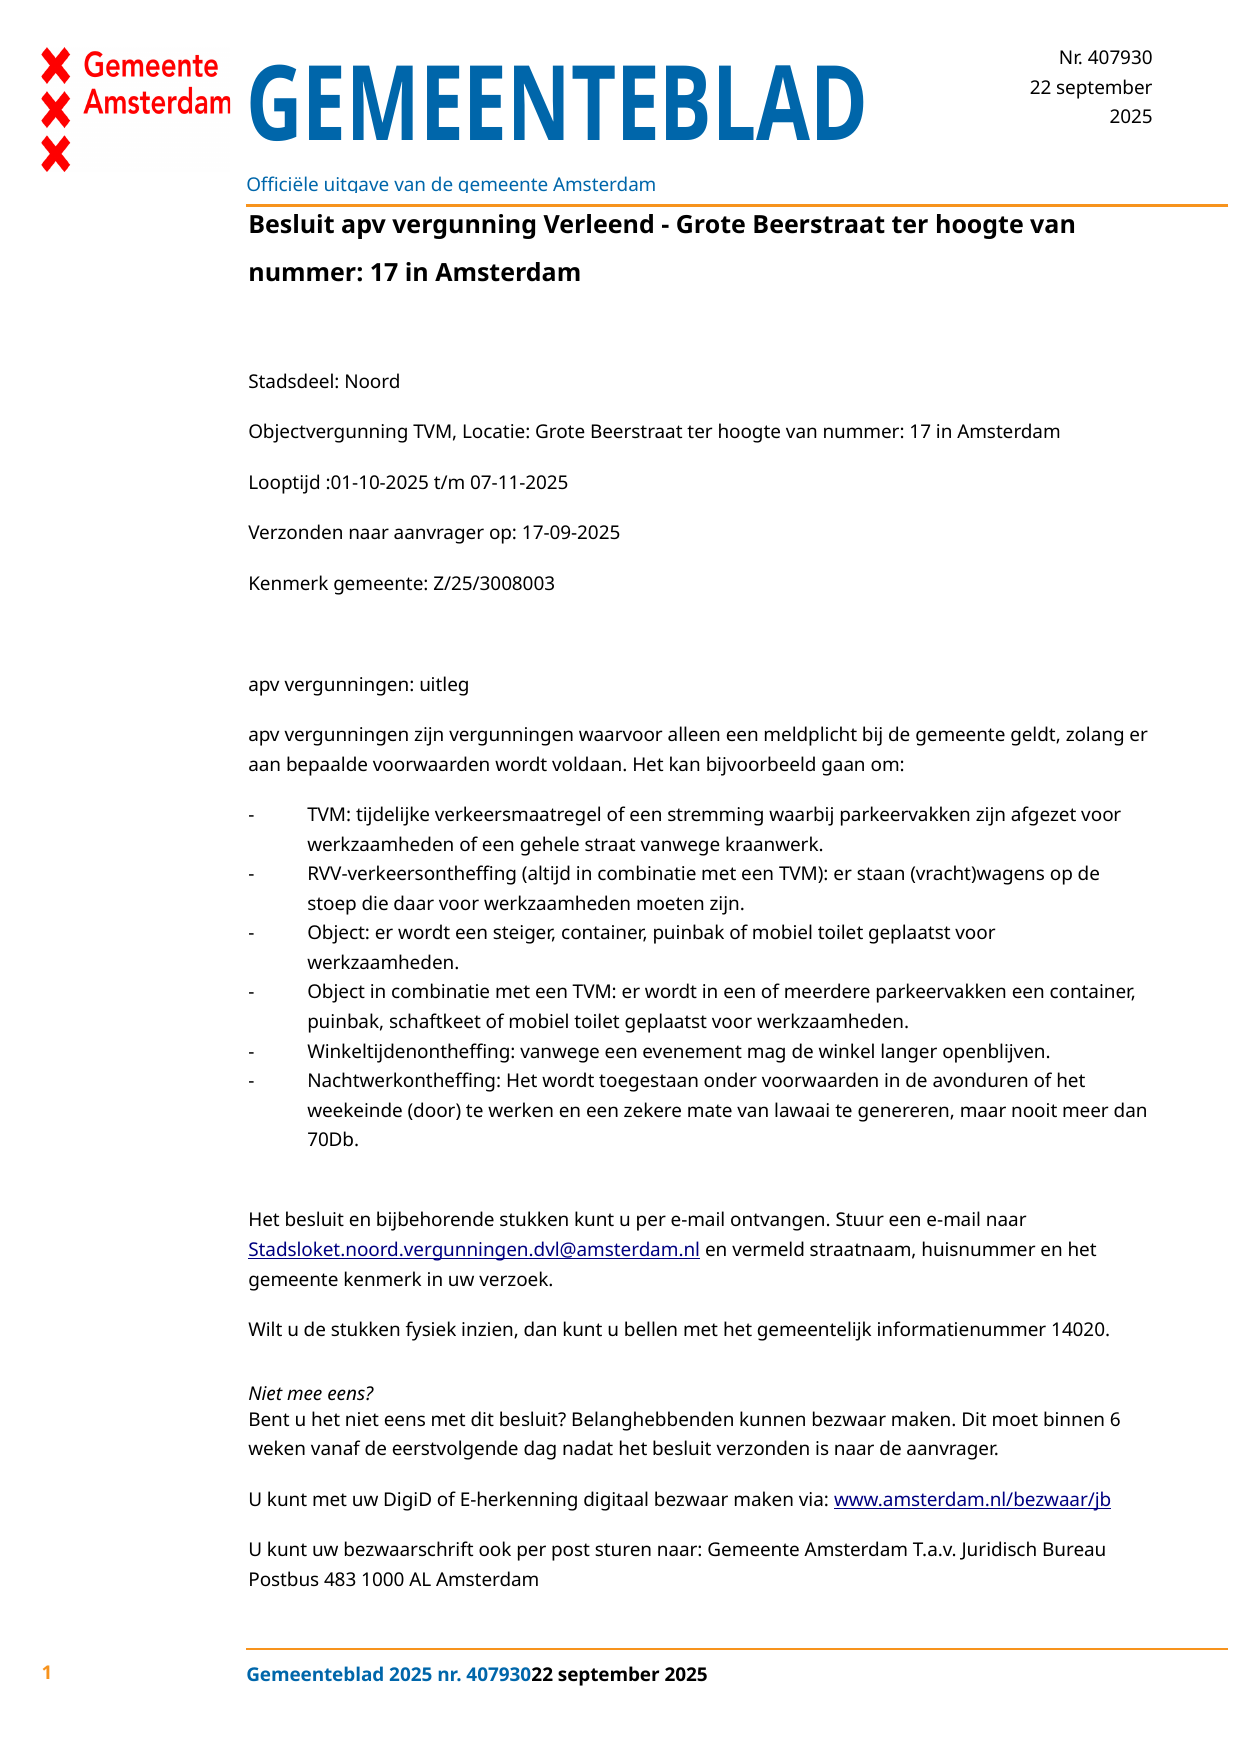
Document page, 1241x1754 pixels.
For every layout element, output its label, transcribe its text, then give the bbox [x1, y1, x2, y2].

text Looptijd :01-10-2025 t/m 07-11-2025 [248, 469, 1152, 495]
text Bent u het niet eens met dit besluit? Belanghebbenden kunnen bezwaar maken. Dit moet binnen 6 weken vanaf de eerstvolgende dag nadat het besluit verzonden is naar de aanvrager. [248, 1406, 1152, 1461]
text Besluit apv vergunning Verleend - Grote Beerstraat ter hoogte van nummer: 17 in Amsterdam [248, 207, 1152, 288]
list RVV-verkeersontheffing (altijd in combinatie met een TVM): er staan (vracht)wagens op de stoep die daar voor werkzaamheden moeten zijn. [248, 860, 1152, 916]
text Niet mee eens? [248, 1380, 1152, 1406]
text apv vergunningen: uitleg [248, 671, 1152, 697]
text U kunt uw bezwaarschrift ook per post sturen naar: Gemeente Amsterdam T.a.v. Juridisch Bureau Postbus 483 1000 AL Amsterdam [248, 1536, 1152, 1592]
list Nachtwerkontheffing: Het wordt toegestaan onder voorwaarden in de avonduren of het weekeinde (door) te werken en een zekere mate van lawaai te genereren, maar nooit meer dan 70Db. [248, 1067, 1152, 1152]
text apv vergunningen zijn vergunningen waarvoor alleen een meldplicht bij de gemeente geldt, zolang er aan bepaalde voorwaarden wordt voldaan. Het kan bijvoorbeeld gaan om: [248, 721, 1152, 777]
text Stadsdeel: Noord [248, 368, 1152, 394]
text U kunt met uw DigiD of E-herkenning digitaal bezwaar maken via: www.amsterdam.nl/bezwaar/jb [248, 1486, 1152, 1512]
list Object: er wordt een steiger, container, puinbak of mobiel toilet geplaatst voor werkzaamheden. [248, 919, 1152, 975]
text Kenmerk gemeente: Z/25/3008003 [248, 570, 1152, 596]
text Verzonden naar aanvrager op: 17-09-2025 [248, 519, 1152, 545]
text Objectvergunning TVM, Locatie: Grote Beerstraat ter hoogte van nummer: 17 in Amsterdam [248, 419, 1152, 444]
picture [41, 47, 231, 172]
list Winkeltijdenontheffing: vanwege een evenement mag de winkel langer openblijven. [248, 1038, 1152, 1064]
list TVM: tijdelijke verkeersmaatregel of een stremming waarbij parkeervakken zijn afgezet voor werkzaamheden of een gehele straat vanwege kraanwerk. [248, 801, 1152, 857]
text Wilt u de stukken fysiek inzien, dan kunt u bellen met het gemeentelijk informatienummer 14020. [248, 1316, 1152, 1342]
text Het besluit en bijbehorende stukken kunt u per e-mail ontvangen. Stuur een e-mail naar Stadsloket.noord.vergunningen.dvl@amsterdam.nl en vermeld straatnaam, huisnummer en het gemeente kenmerk in uw verzoek. [248, 1207, 1152, 1292]
list Object in combinatie met een TVM: er wordt in een of meerdere parkeervakken een container, puinbak, schaftkeet of mobiel toilet geplaatst voor werkzaamheden. [248, 979, 1152, 1034]
